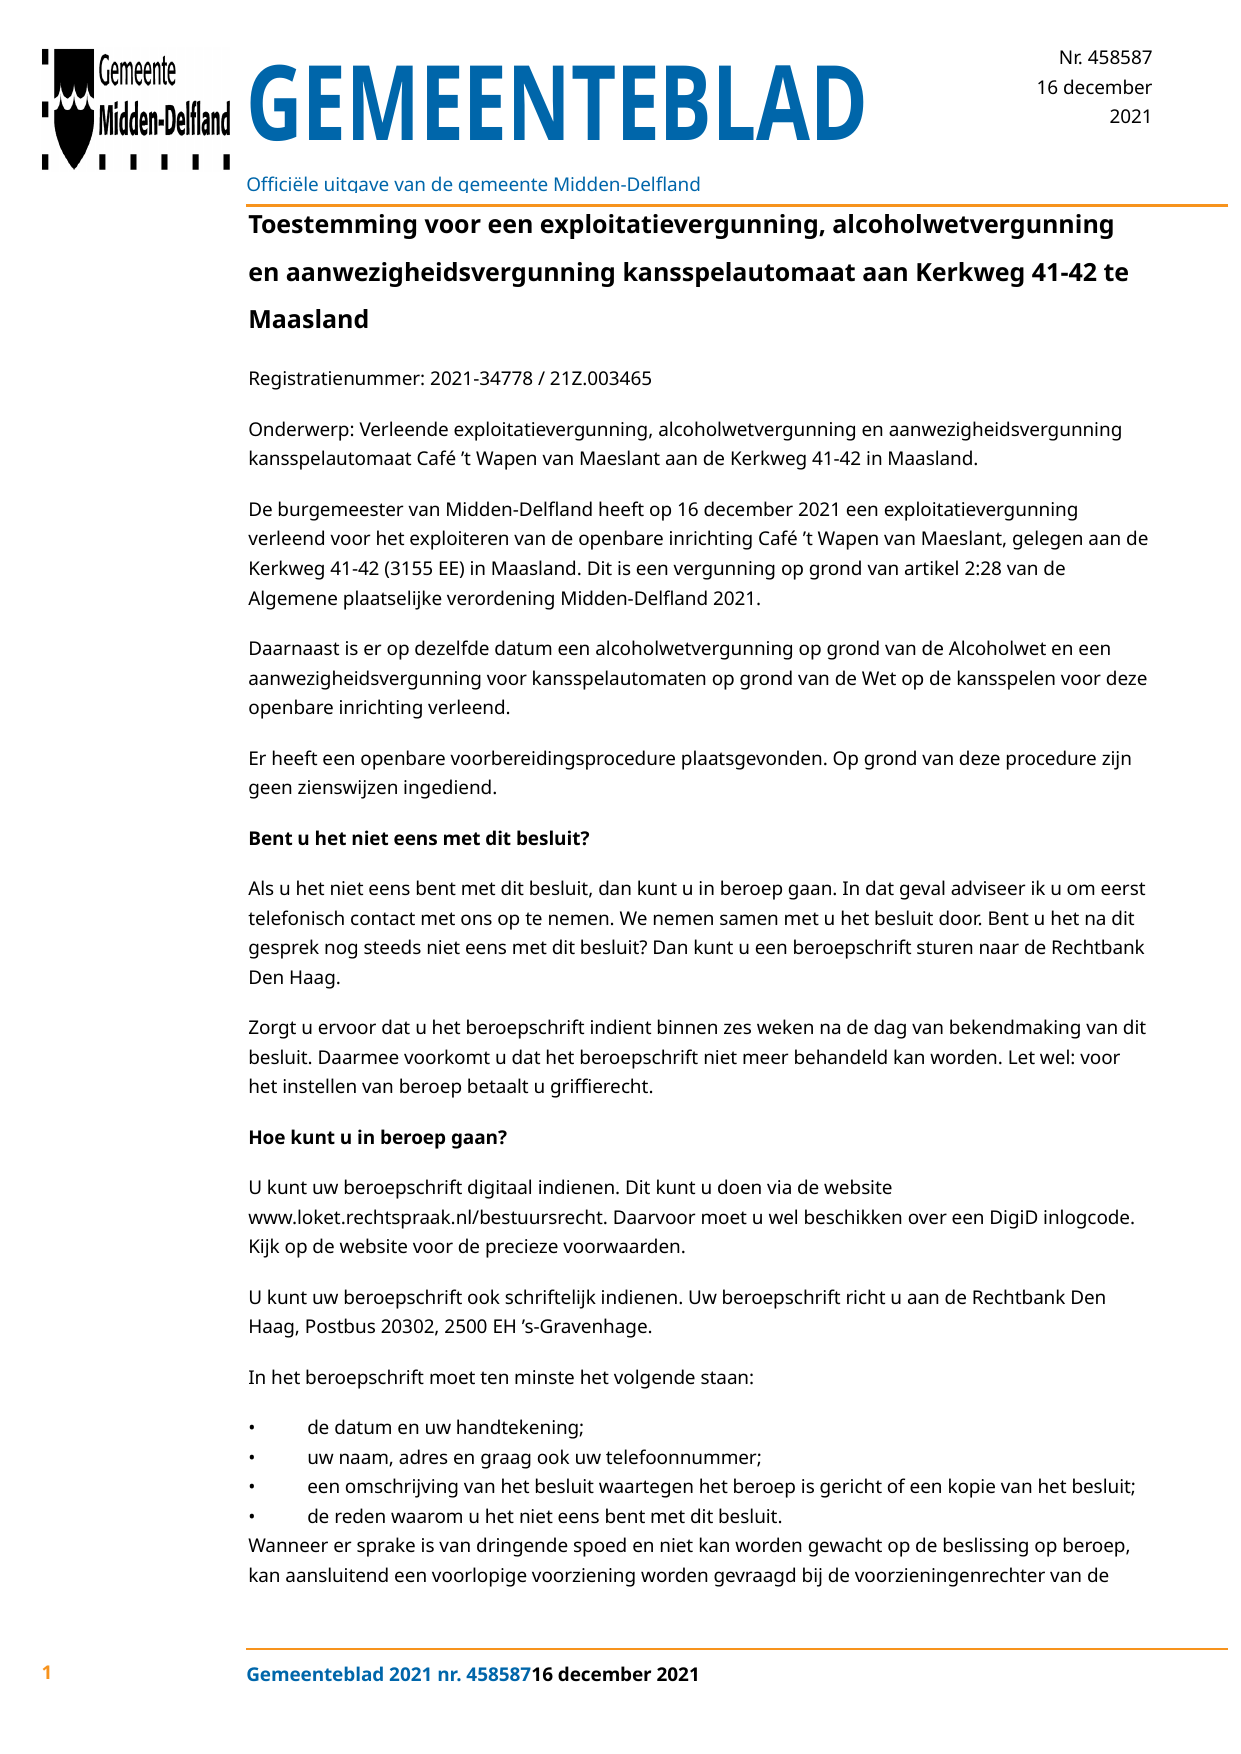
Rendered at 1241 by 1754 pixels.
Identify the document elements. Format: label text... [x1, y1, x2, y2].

list uw naam, adres en graag ook uw telefoonnummer; [248, 1444, 1152, 1469]
picture [41, 47, 231, 172]
text Hoe kunt u in beroep gaan? [248, 1124, 1152, 1149]
text Zorgt u ervoor dat u het beroepschrift indient binnen zes weken na de dag van bekendmaking van dit besluit. Daarmee voorkomt u dat het beroepschrift niet meer behandeld kan worden. Let wel: voor het instellen van beroep betaalt u griffierecht. [248, 1014, 1152, 1099]
text U kunt uw beroepschrift ook schriftelijk indienen. Uw beroepschrift richt u aan de Rechtbank Den Haag, Postbus 20302, 2500 EH ’s-Gravenhage. [248, 1284, 1152, 1339]
list de reden waarom u het niet eens bent met dit besluit. [248, 1503, 1152, 1529]
text Registratienummer: 2021-34778 / 21Z.003465 [248, 366, 1152, 391]
text Onderwerp: Verleende exploitatievergunning, alcoholwetvergunning en aanwezigheidsvergunning kansspelautomaat Café ’t Wapen van Maeslant aan de Kerkweg 41-42 in Maasland. [248, 416, 1152, 471]
text Als u het niet eens bent met dit besluit, dan kunt u in beroep gaan. In dat geval adviseer ik u om eerst telefonisch contact met ons op te nemen. We nemen samen met u het besluit door. Bent u het na dit gesprek nog steeds niet eens met dit besluit? Dan kunt u een beroepschrift sturen naar de Rechtbank Den Haag. [248, 875, 1152, 989]
text Wanneer er sprake is van dringende spoed en niet kan worden gewacht op de beslissing op beroep, kan aansluitend een voorlopige voorziening worden gevraagd bij de voorzieningenrechter van de [248, 1533, 1152, 1588]
text Er heeft een openbare voorbereidingsprocedure plaatsgevonden. Op grond van deze procedure zijn geen zienswijzen ingediend. [248, 745, 1152, 800]
list de datum en uw handtekening; [248, 1414, 1152, 1440]
text U kunt uw beroepschrift digitaal indienen. Dit kunt u doen via de website www.loket.rechtspraak.nl/bestuursrecht. Daarvoor moet u wel beschikken over een DigiD inlogcode. Kijk op de website voor de precieze voorwaarden. [248, 1174, 1152, 1259]
text Toestemming voor een exploitatievergunning, alcoholwetvergunning en aanwezigheidsvergunning kansspelautomaat aan Kerkweg 41-42 te Maasland [248, 207, 1152, 336]
text De burgemeester van Midden-Delfland heeft op 16 december 2021 een exploitatievergunning verleend voor het exploiteren van de openbare inrichting Café ’t Wapen van Maeslant, gelegen aan de Kerkweg 41-42 (3155 EE) in Maasland. Dit is een vergunning op grond van artikel 2:28 van de Algemene plaatselijke verordening Midden-Delfland 2021. [248, 496, 1152, 610]
text In het beroepschrift moet ten minste het volgende staan: [248, 1364, 1152, 1389]
text Daarnaast is er op dezelfde datum een alcoholwetvergunning op grond van de Alcoholwet en een aanwezigheidsvergunning voor kansspelautomaten op grond van de Wet op de kansspelen voor deze openbare inrichting verleend. [248, 635, 1152, 720]
text Bent u het niet eens met dit besluit? [248, 825, 1152, 850]
list een omschrijving van het besluit waartegen het beroep is gericht of een kopie van het besluit; [248, 1473, 1152, 1499]
